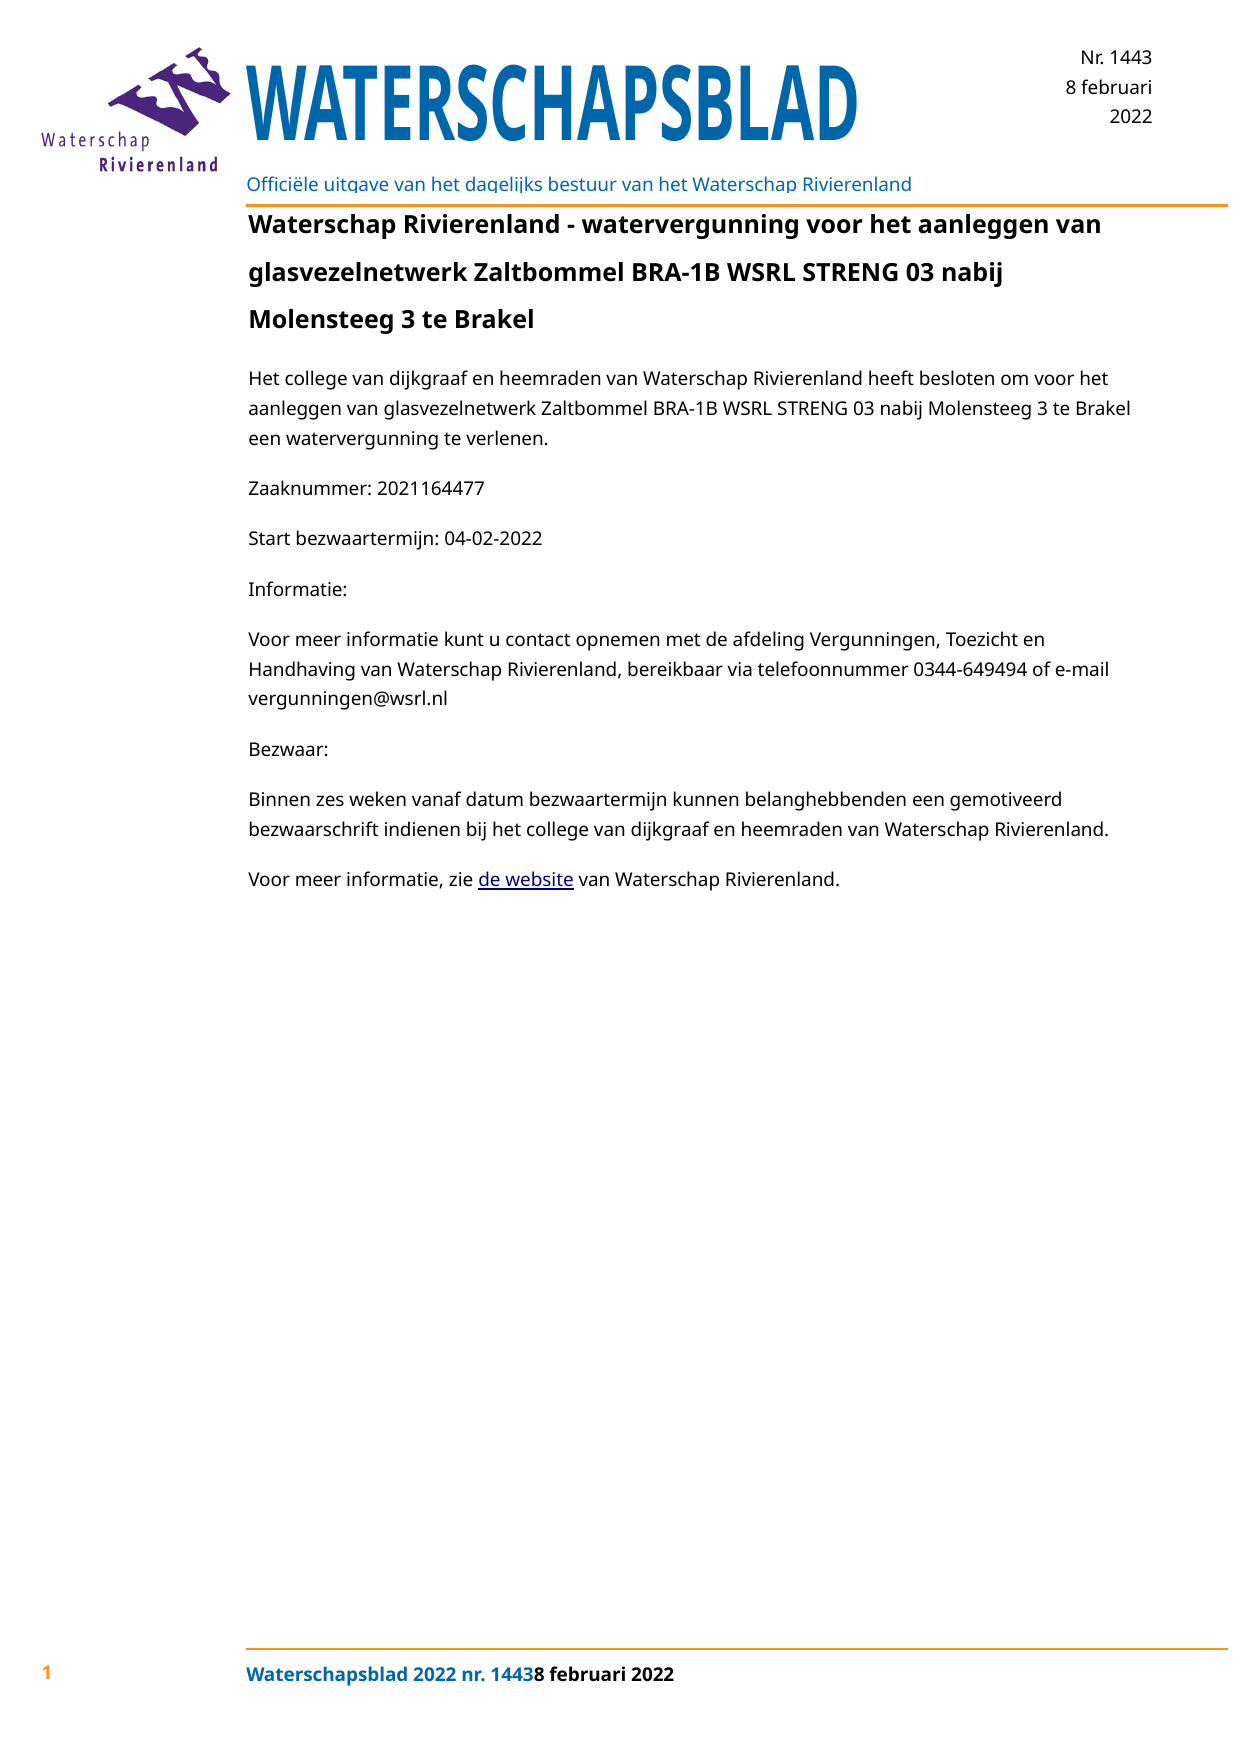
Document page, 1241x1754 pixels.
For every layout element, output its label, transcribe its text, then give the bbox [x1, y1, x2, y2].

text Zaaknummer: 2021164477 [248, 475, 1152, 501]
text Voor meer informatie kunt u contact opnemen met de afdeling Vergunningen, Toezicht en Handhaving van Waterschap Rivierenland, bereikbaar via telefoonnummer 0344-649494 of e-mail vergunningen@wsrl.nl [248, 626, 1152, 711]
text Voor meer informatie, zie de website van Waterschap Rivierenland. [248, 866, 1152, 892]
text Waterschap Rivierenland - watervergunning voor het aanleggen van glasvezelnetwerk Zaltbommel BRA-1B WSRL STRENG 03 nabij Molensteeg 3 te Brakel [248, 207, 1152, 336]
text Informatie: [248, 576, 1152, 602]
text Bezwaar: [248, 736, 1152, 762]
text Binnen zes weken vanaf datum bezwaartermijn kunnen belanghebbenden een gemotiveerd bezwaarschrift indienen bij het college van dijkgraaf en heemraden van Waterschap Rivierenland. [248, 786, 1152, 842]
text Start bezwaartermijn: 04-02-2022 [248, 526, 1152, 551]
text Het college van dijkgraaf en heemraden van Waterschap Rivierenland heeft besloten om voor het aanleggen van glasvezelnetwerk Zaltbommel BRA-1B WSRL STRENG 03 nabij Molensteeg 3 te Brakel een watervergunning te verlenen. [248, 366, 1152, 450]
picture [41, 47, 231, 172]
